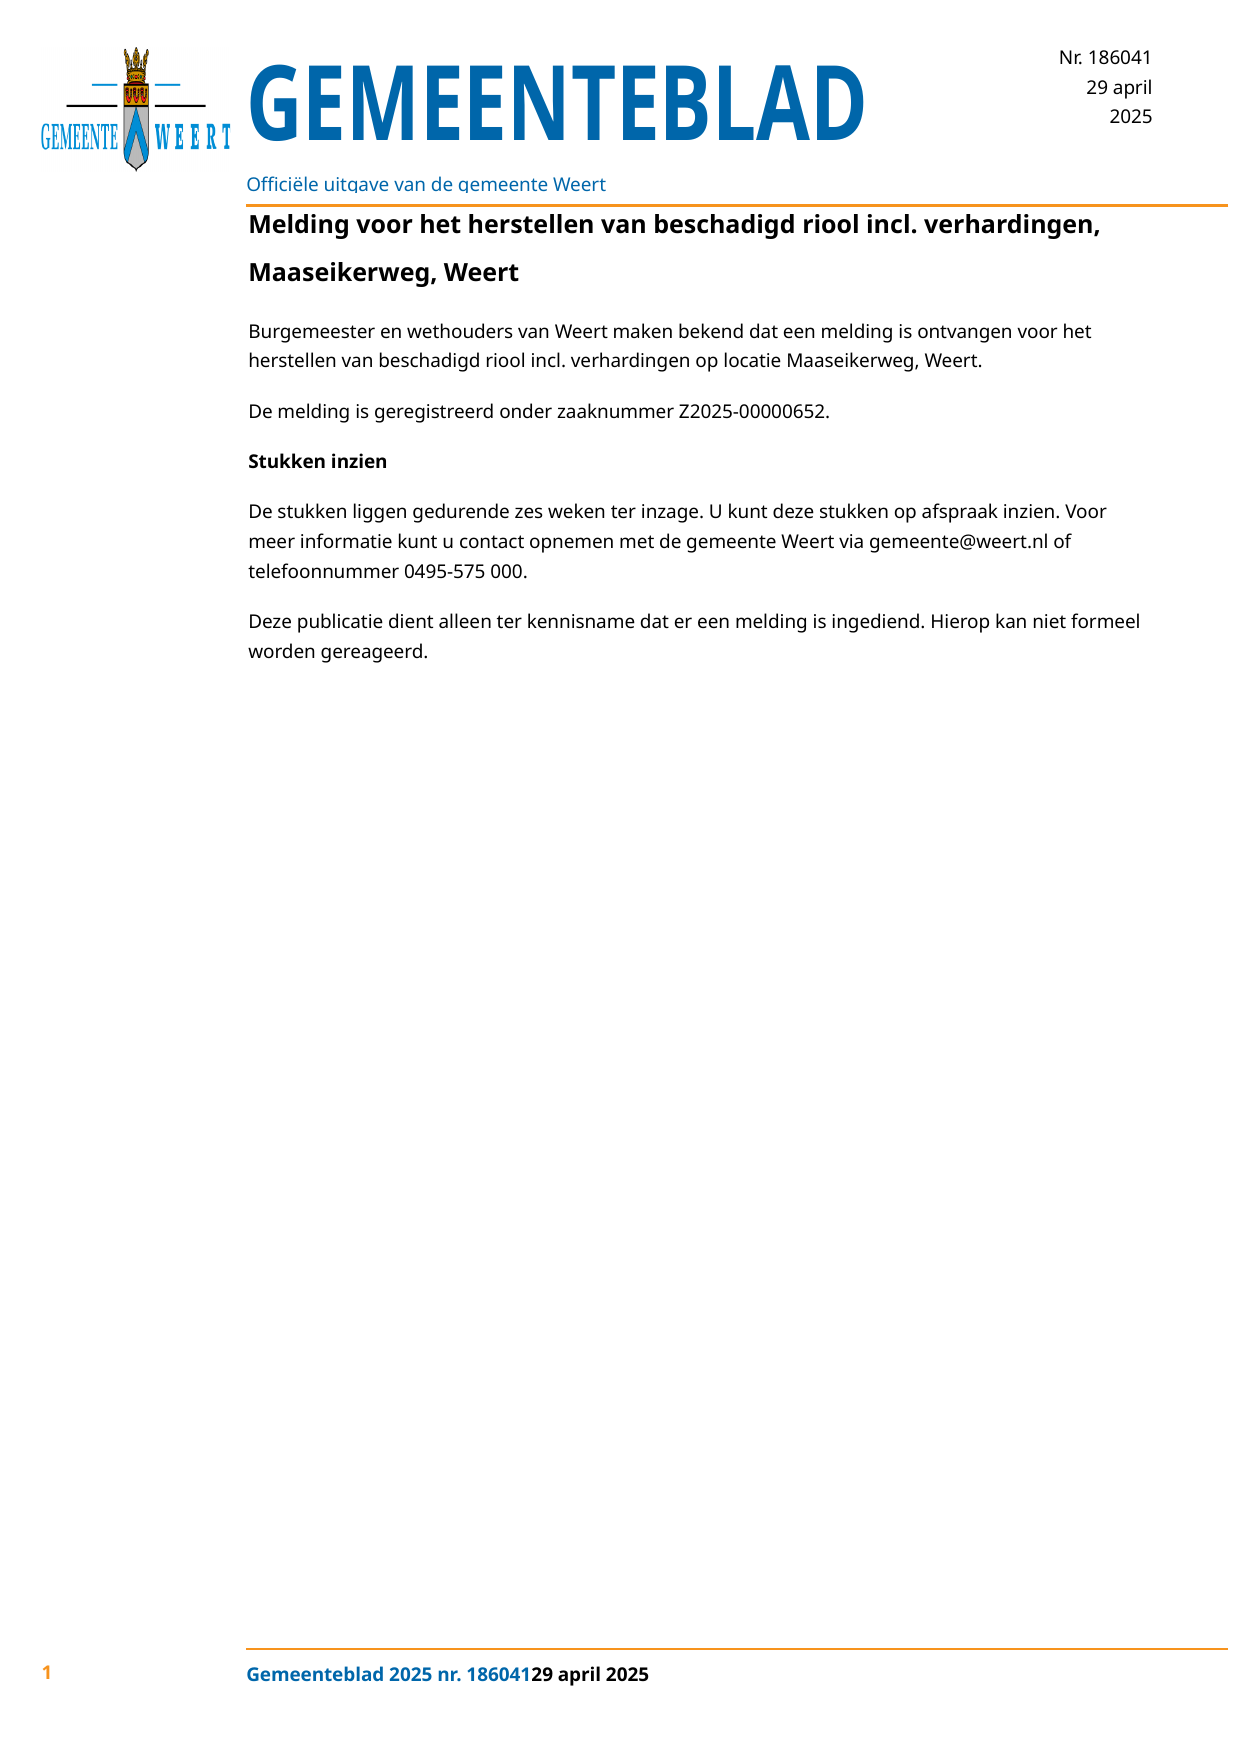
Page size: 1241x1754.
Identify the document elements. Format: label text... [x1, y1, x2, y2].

text Melding voor het herstellen van beschadigd riool incl. verhardingen, Maaseikerweg, Weert [248, 207, 1152, 288]
text Deze publicatie dient alleen ter kennisname dat er een melding is ingediend. Hierop kan niet formeel worden gereageerd. [248, 608, 1152, 664]
text Stukken inzien [248, 448, 1152, 474]
picture [41, 47, 231, 172]
text De melding is geregistreerd onder zaaknummer Z2025-00000652. [248, 398, 1152, 424]
text De stukken liggen gedurende zes weken ter inzage. U kunt deze stukken op afspraak inzien. Voor meer informatie kunt u contact opnemen met de gemeente Weert via gemeente@weert.nl of telefoonnummer 0495-575 000. [248, 499, 1152, 584]
text Burgemeester en wethouders van Weert maken bekend dat een melding is ontvangen voor het herstellen van beschadigd riool incl. verhardingen op locatie Maaseikerweg, Weert. [248, 318, 1152, 373]
